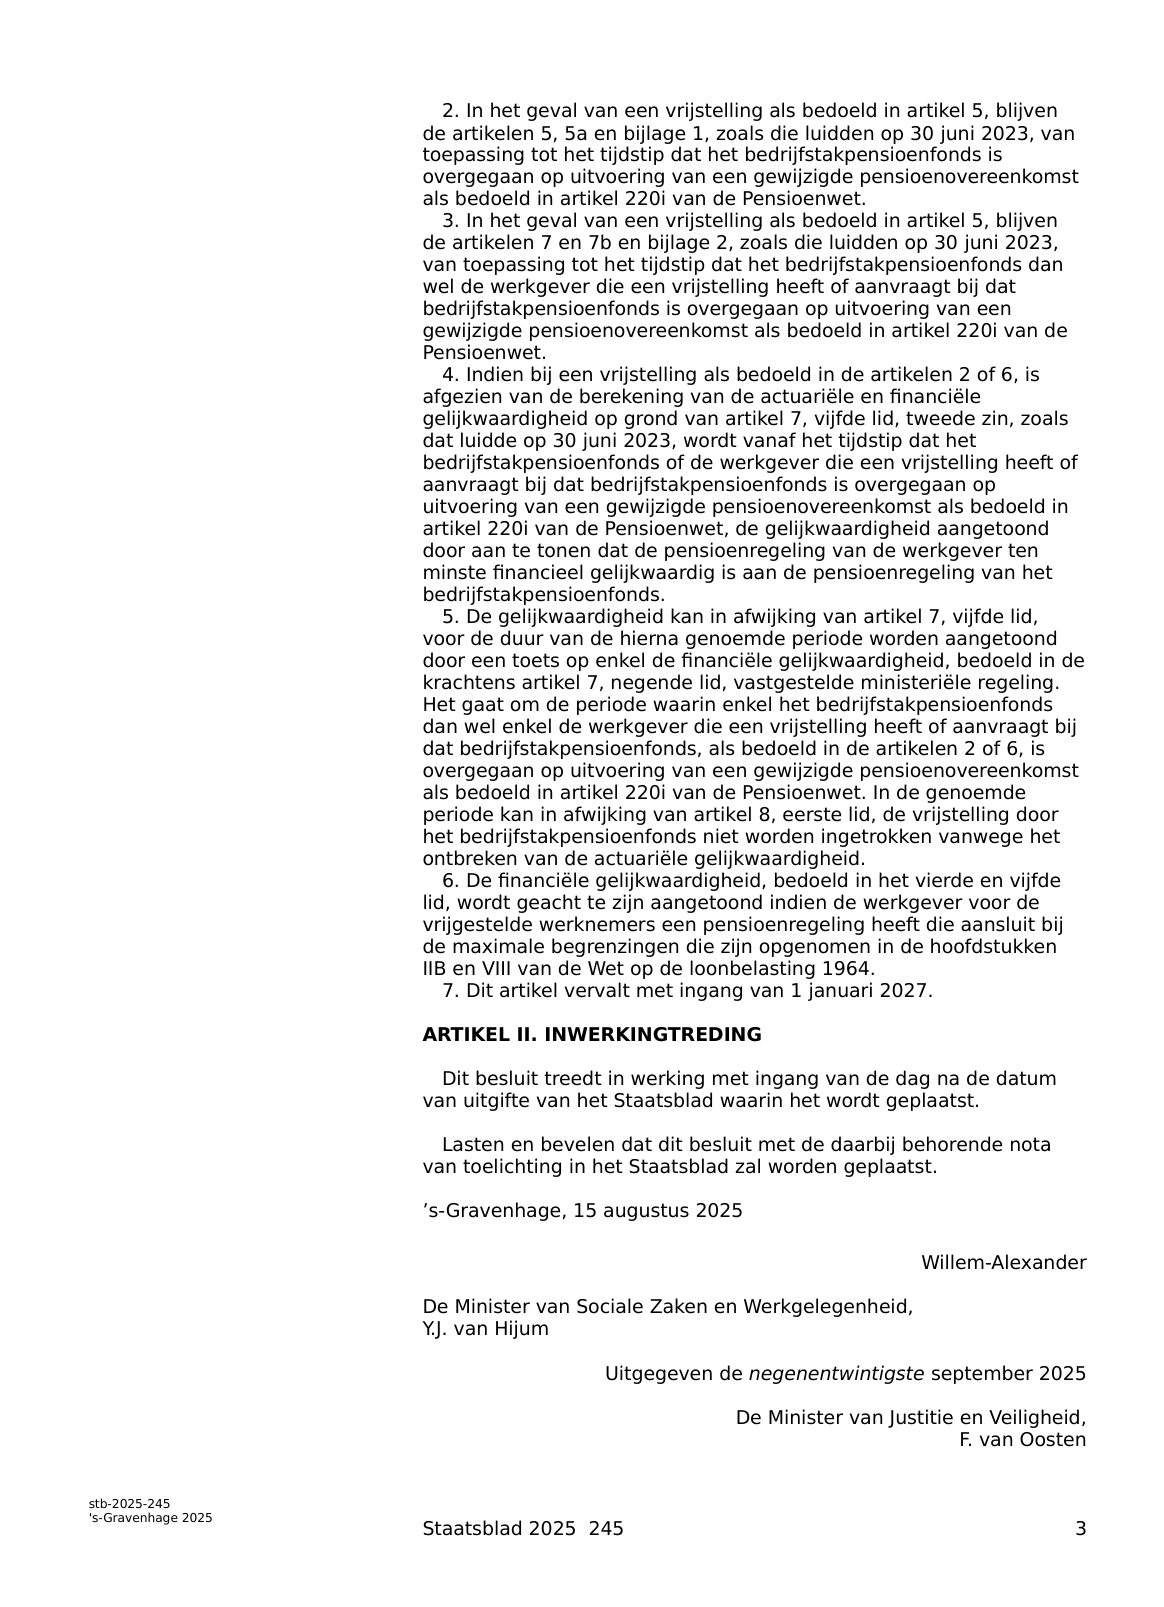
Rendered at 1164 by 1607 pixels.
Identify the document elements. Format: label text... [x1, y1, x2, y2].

text 2. In het geval van een vrijstelling als bedoeld in artikel 5, blijven de artikelen 5, 5a en bijlage 1, zoals die luidden op 30 juni 2023, van toepassing tot het tijdstip dat het bedrijfstakpensioenfonds is overgegaan op uitvoering van een gewijzigde pensioenovereenkomst als bedoeld in artikel 220i van de Pensioenwet. [422, 100, 1087, 210]
text Dit besluit treedt in werking met ingang van de dag na de datum van uitgifte van het Staatsblad waarin het wordt geplaatst. [422, 1068, 1087, 1112]
text Lasten en bevelen dat dit besluit met de daarbij behorende nota van toelichting in het Staatsblad zal worden geplaatst. [422, 1134, 1087, 1178]
text 5. De gelijkwaardigheid kan in afwijking van artikel 7, vijfde lid, voor de duur van de hierna genoemde periode worden aangetoond door een toets op enkel de financiële gelijkwaardigheid, bedoeld in de krachtens artikel 7, negende lid, vastgestelde ministeriële regeling. Het gaat om de periode waarin enkel het bedrijfstakpensioenfonds dan wel enkel de werkgever die een vrijstelling heeft of aanvraagt bij dat bedrijfstakpensioenfonds, als bedoeld in de artikelen 2 of 6, is overgegaan op uitvoering van een gewijzigde pensioenovereenkomst als bedoeld in artikel 220i van de Pensioenwet. In de genoemde periode kan in afwijking van artikel 8, eerste lid, de vrijstelling door het bedrijfstakpensioenfonds niet worden ingetrokken vanwege het ontbreken van de actuariële gelijkwaardigheid. [422, 606, 1087, 870]
text 7. Dit artikel vervalt met ingang van 1 januari 2027. [422, 979, 1087, 1002]
text 6. De financiële gelijkwaardigheid, bedoeld in het vierde en vijfde lid, wordt geacht te zijn aangetoond indien de werkgever voor de vrijgestelde werknemers een pensioenregeling heeft die aansluit bij de maximale begrenzingen die zijn opgenomen in de hoofdstukken IIB en VIII van de Wet op de loonbelasting 1964. [422, 870, 1087, 979]
text 3. In het geval van een vrijstelling als bedoeld in artikel 5, blijven de artikelen 7 en 7b en bijlage 2, zoals die luidden op 30 juni 2023, van toepassing tot het tijdstip dat het bedrijfstakpensioenfonds dan wel de werkgever die een vrijstelling heeft of aanvraagt bij dat bedrijfstakpensioenfonds is overgegaan op uitvoering van een gewijzigde pensioenovereenkomst als bedoeld in artikel 220i van de Pensioenwet. [422, 210, 1087, 364]
text De Minister van Justitie en Veiligheid, F. van Oosten [422, 1407, 1087, 1451]
text ’s-Gravenhage, 15 augustus 2025 [422, 1200, 1087, 1222]
text De Minister van Sociale Zaken en Werkgelegenheid, Y.J. van Hijum [422, 1296, 1087, 1340]
text 's-Gravenhage 2025 [88, 1511, 323, 1525]
subtitle ARTIKEL II. INWERKINGTREDING [422, 1024, 1087, 1046]
text stb-2025-245 [88, 1497, 323, 1511]
text 4. Indien bij een vrijstelling als bedoeld in de artikelen 2 of 6, is afgezien van de berekening van de actuariële en financiële gelijkwaardigheid op grond van artikel 7, vijfde lid, tweede zin, zoals dat luidde op 30 juni 2023, wordt vanaf het tijdstip dat het bedrijfstakpensioenfonds of de werkgever die een vrijstelling heeft of aanvraagt bij dat bedrijfstakpensioenfonds is overgegaan op uitvoering van een gewijzigde pensioenovereenkomst als bedoeld in artikel 220i van de Pensioenwet, de gelijkwaardigheid aangetoond door aan te tonen dat de pensioenregeling van de werkgever ten minste financieel gelijkwaardig is aan de pensioenregeling van het bedrijfstakpensioenfonds. [422, 364, 1087, 606]
text Willem-Alexander [422, 1252, 1087, 1274]
text Uitgegeven de negenentwintigste september 2025 [422, 1362, 1087, 1384]
